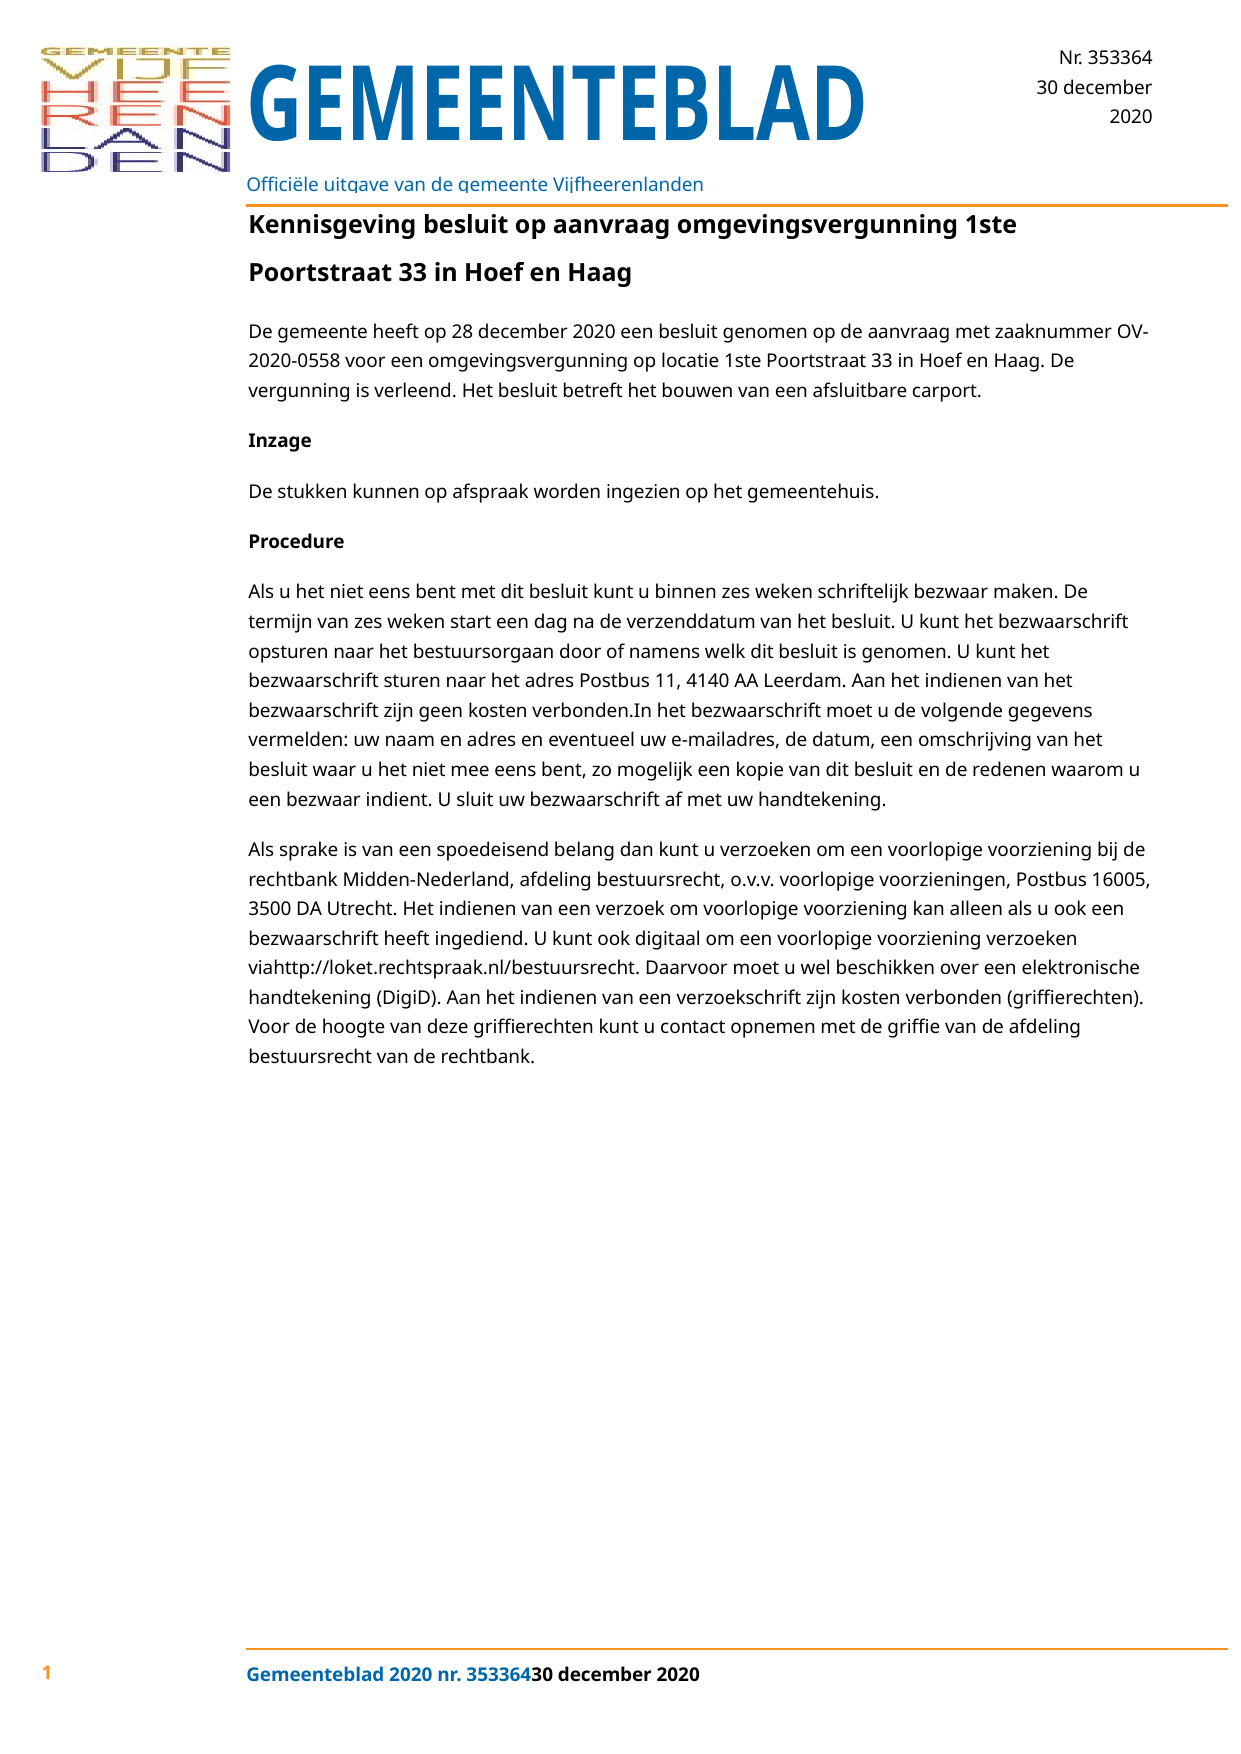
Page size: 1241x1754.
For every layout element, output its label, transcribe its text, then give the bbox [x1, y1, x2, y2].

text Als sprake is van een spoedeisend belang dan kunt u verzoeken om een voorlopige voorziening bij de rechtbank Midden-Nederland, afdeling bestuursrecht, o.v.v. voorlopige voorzieningen, Postbus 16005, 3500 DA Utrecht. Het indienen van een verzoek om voorlopige voorziening kan alleen als u ook een bezwaarschrift heeft ingediend. U kunt ook digitaal om een voorlopige voorziening verzoeken viahttp://loket.rechtspraak.nl/bestuursrecht. Daarvoor moet u wel beschikken over een elektronische handtekening (DigiD). Aan het indienen van een verzoekschrift zijn kosten verbonden (griffierechten). Voor de hoogte van deze griffierechten kunt u contact opnemen met de griffie van de afdeling bestuursrecht van de rechtbank. [248, 836, 1152, 1069]
text Inzage [248, 427, 1152, 453]
text Als u het niet eens bent met dit besluit kunt u binnen zes weken schriftelijk bezwaar maken. De termijn van zes weken start een dag na de verzenddatum van het besluit. U kunt het bezwaarschrift opsturen naar het bestuursorgaan door of namens welk dit besluit is genomen. U kunt het bezwaarschrift sturen naar het adres Postbus 11, 4140 AA Leerdam. Aan het indienen van het bezwaarschrift zijn geen kosten verbonden.In het bezwaarschrift moet u de volgende gegevens vermelden: uw naam en adres en eventueel uw e-mailadres, de datum, een omschrijving van het besluit waar u het niet mee eens bent, zo mogelijk een kopie van dit besluit en de redenen waarom u een bezwaar indient. U sluit uw bezwaarschrift af met uw handtekening. [248, 579, 1152, 812]
text Kennisgeving besluit op aanvraag omgevingsvergunning 1ste Poortstraat 33 in Hoef en Haag [248, 207, 1152, 288]
text De gemeente heeft op 28 december 2020 een besluit genomen op de aanvraag met zaaknummer OV-2020-0558 voor een omgevingsvergunning op locatie 1ste Poortstraat 33 in Hoef en Haag. De vergunning is verleend. Het besluit betreft het bouwen van een afsluitbare carport. [248, 318, 1152, 403]
text De stukken kunnen op afspraak worden ingezien op het gemeentehuis. [248, 478, 1152, 504]
picture [41, 47, 231, 172]
text Procedure [248, 528, 1152, 554]
